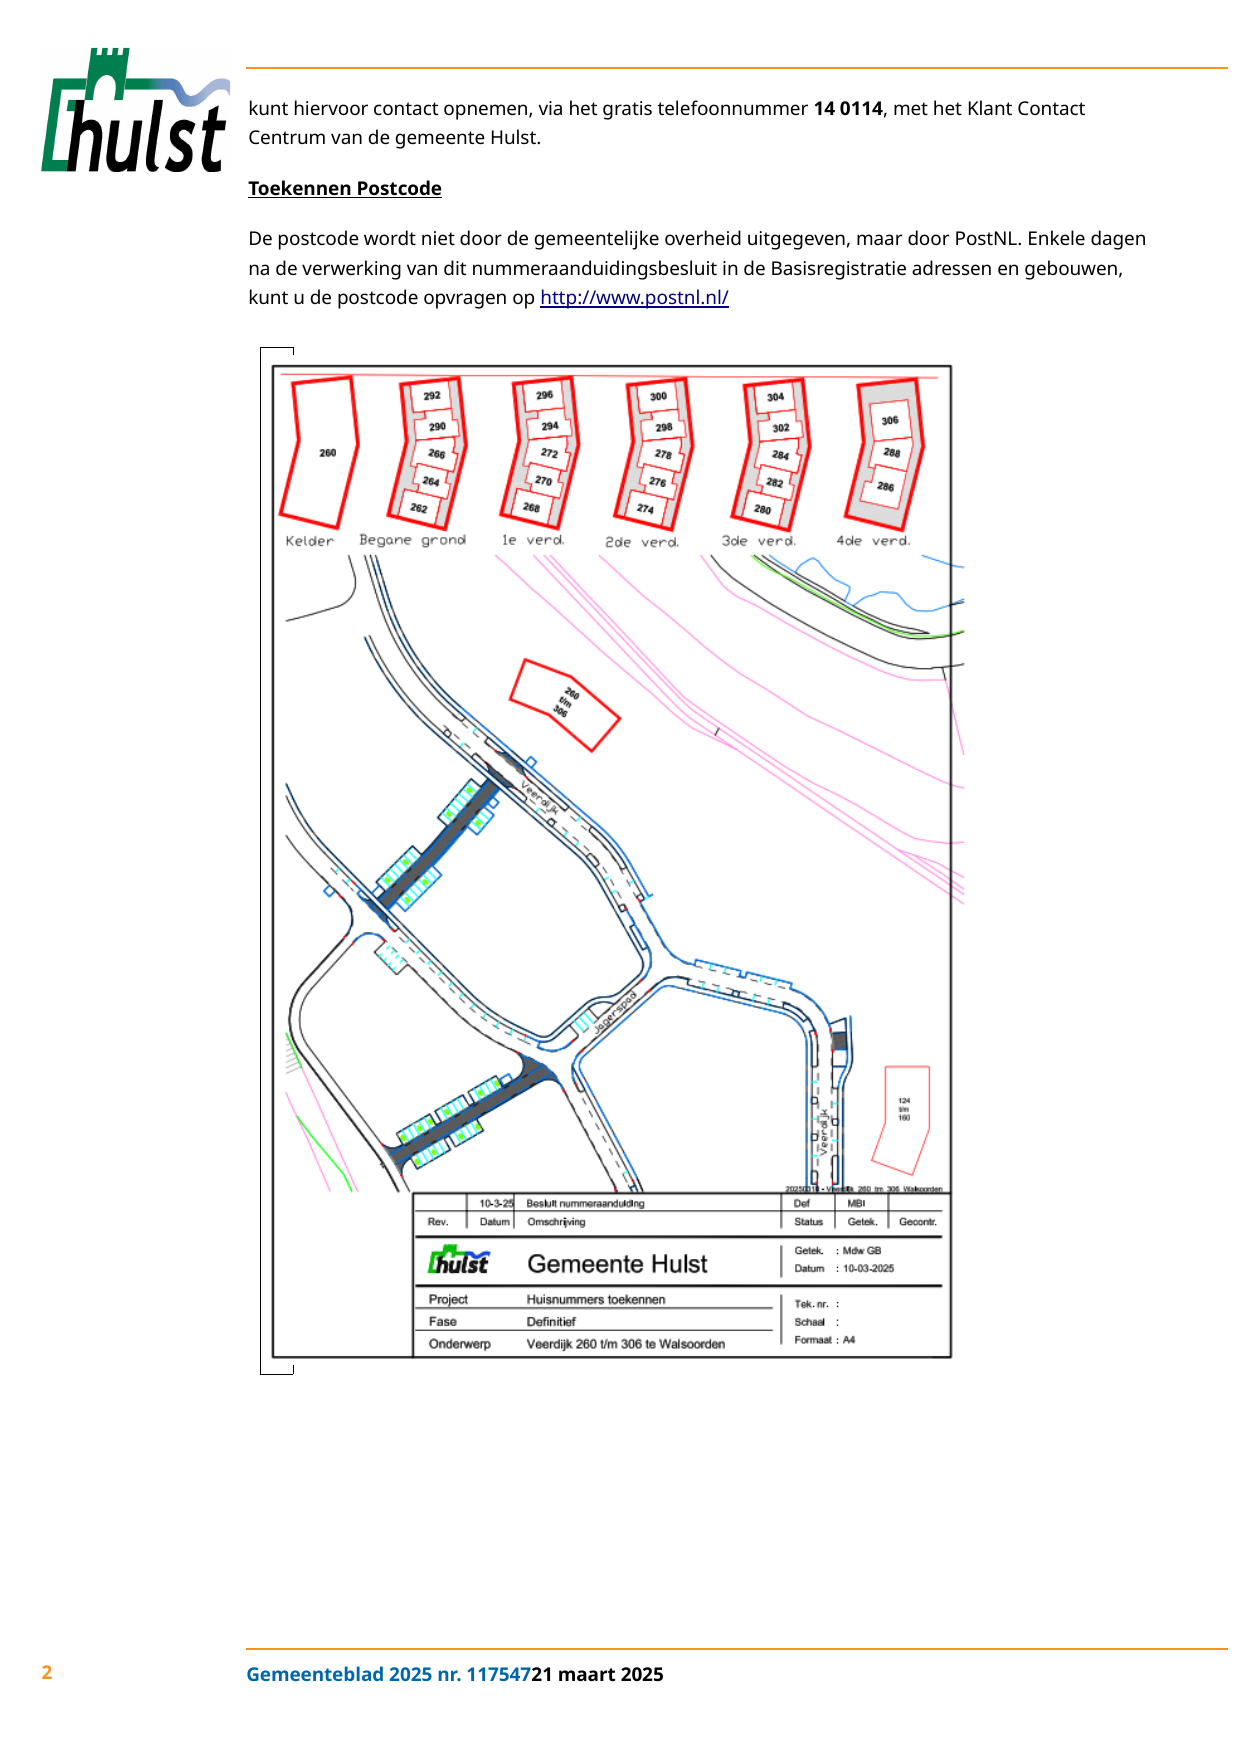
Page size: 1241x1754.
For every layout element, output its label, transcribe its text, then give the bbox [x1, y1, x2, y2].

text De postcode wordt niet door de gemeentelijke overheid uitgegeven, maar door PostNL. Enkele dagen na de verwerking van dit nummeraanduidingsbesluit in de Basisregistratie adressen en gebouwen, kunt u de postcode opvragen op http://www.postnl.nl/ [248, 225, 1152, 310]
text Toekennen Postcode [248, 175, 1152, 201]
picture [41, 47, 231, 172]
text kunt hiervoor contact opnemen, via het gratis telefoonnummer 14 0114, met het Klant Contact Centrum van de gemeente Hulst. [248, 95, 1152, 150]
picture [268, 355, 978, 1365]
